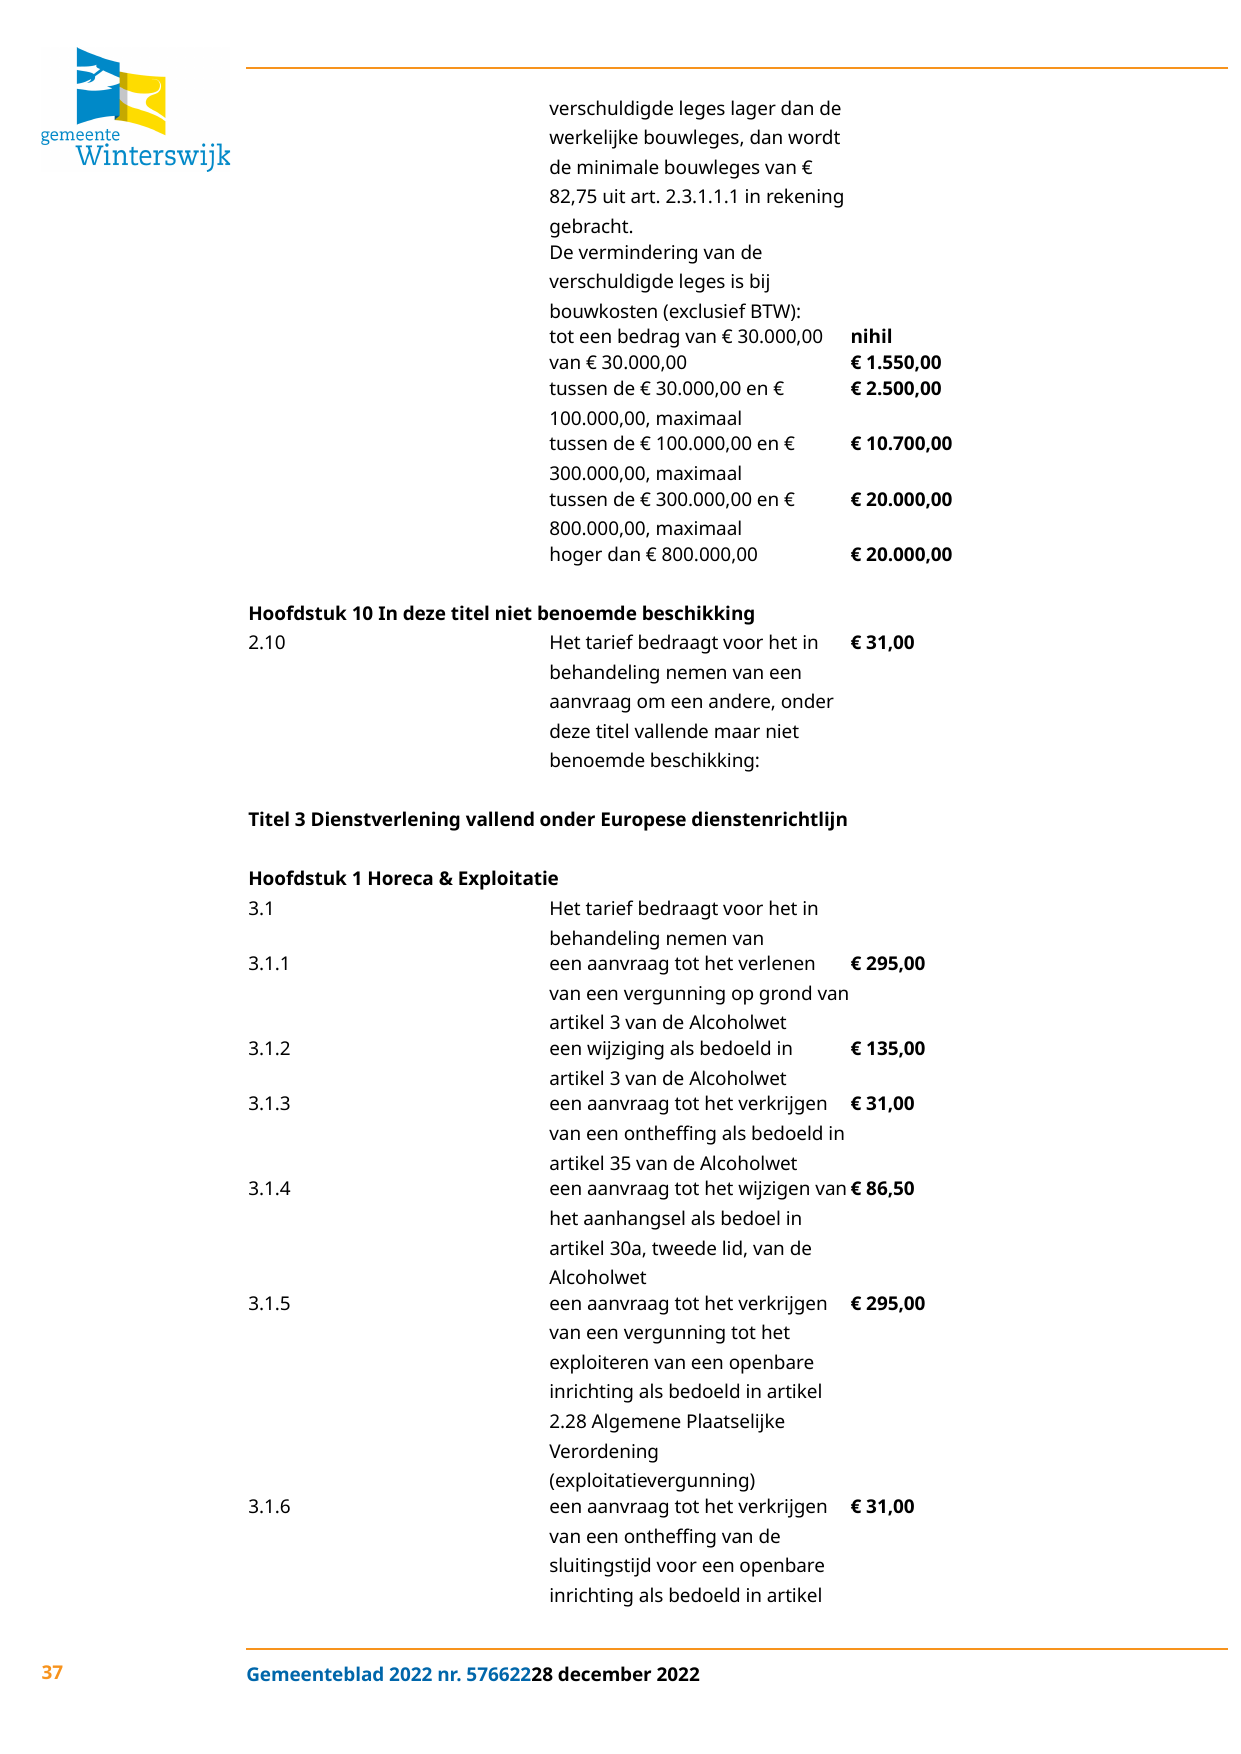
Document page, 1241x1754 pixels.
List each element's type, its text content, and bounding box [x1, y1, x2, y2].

table_cell [248, 486, 549, 541]
table_cell [850, 95, 1152, 239]
table_cell [248, 239, 549, 324]
table_cell € 20.000,00 [850, 486, 1152, 541]
table_cell 3.1.2 [248, 1035, 549, 1091]
table_cell € 295,00 [850, 1290, 1152, 1493]
table_header € 31,00 [850, 629, 1152, 773]
table_cell tussen de € 300.000,00 en € 800.000,00, maximaal [549, 486, 850, 541]
table_cell [248, 324, 549, 349]
table_cell nihil [850, 324, 1152, 349]
table_cell [248, 350, 549, 375]
table_cell een aanvraag tot het wijzigen van het aanhangsel als bedoel in artikel 30a, tweede lid, van de Alcoholwet [549, 1176, 850, 1290]
picture [225, 153, 231, 162]
table_cell [248, 431, 549, 486]
table_header Het tarief bedraagt voor het in behandeling nemen van een aanvraag om een andere, onder deze titel vallende maar niet benoemde beschikking: [549, 629, 850, 773]
text Hoofdstuk 10 In deze titel niet benoemde beschikking [248, 600, 1152, 625]
table_cell [850, 239, 1152, 324]
text Hoofdstuk 1 Horeca & Exploitatie [248, 865, 1152, 891]
table_cell 3.1.1 [248, 950, 549, 1035]
table_cell € 20.000,00 [850, 541, 1152, 567]
table_cell een wijziging als bedoeld in artikel 3 van de Alcoholwet [549, 1035, 850, 1091]
table_cell hoger dan € 800.000,00 [549, 541, 850, 567]
table_cell 3.1.3 [248, 1091, 549, 1176]
table_cell 3.1.6 [248, 1493, 549, 1608]
table_cell € 31,00 [850, 1091, 1152, 1176]
table_cell [248, 541, 549, 567]
table_header 2.10 [248, 629, 549, 773]
table_cell [248, 95, 549, 239]
table_cell € 31,00 [850, 1493, 1152, 1608]
table_cell 3.1.5 [248, 1290, 549, 1493]
table_cell een aanvraag tot het verkrijgen van een vergunning tot het exploiteren van een openbare inrichting als bedoeld in artikel 2.28 Algemene Plaatselijke Verordening (exploitatievergunning) [549, 1290, 850, 1493]
table_cell De vermindering van de verschuldigde leges is bij bouwkosten (exclusief BTW): [549, 239, 850, 324]
table_cell een aanvraag tot het verlenen van een vergunning op grond van artikel 3 van de Alcoholwet [549, 950, 850, 1035]
table_cell € 86,50 [850, 1176, 1152, 1290]
picture [41, 47, 231, 172]
table_cell € 1.550,00 [850, 350, 1152, 375]
table_cell € 10.700,00 [850, 431, 1152, 486]
table_cell een aanvraag tot het verkrijgen van een ontheffing als bedoeld in artikel 35 van de Alcoholwet [549, 1091, 850, 1176]
text Titel 3 Dienstverlening vallend onder Europese dienstenrichtlijn [248, 806, 1152, 832]
table_cell tussen de € 100.000,00 en € 300.000,00, maximaal [549, 431, 850, 486]
table_cell 3.1.4 [248, 1176, 549, 1290]
table_cell € 135,00 [850, 1035, 1152, 1091]
table_cell tot een bedrag van € 30.000,00 [549, 324, 850, 349]
table_header [850, 895, 1152, 950]
table_header 3.1 [248, 895, 549, 950]
table_cell tussen de € 30.000,00 en € 100.000,00, maximaal [549, 375, 850, 431]
table_cell € 2.500,00 [850, 375, 1152, 431]
table_cell € 295,00 [850, 950, 1152, 1035]
table_cell verschuldigde leges lager dan de werkelijke bouwleges, dan wordt de minimale bouwleges van € 82,75 uit art. 2.3.1.1.1 in rekening gebracht. [549, 95, 850, 239]
table_cell [248, 375, 549, 431]
table_cell een aanvraag tot het verkrijgen van een ontheffing van de sluitingstijd voor een openbare inrichting als bedoeld in artikel [549, 1493, 850, 1608]
table_header Het tarief bedraagt voor het in behandeling nemen van [549, 895, 850, 950]
table_cell van € 30.000,00 [549, 350, 850, 375]
